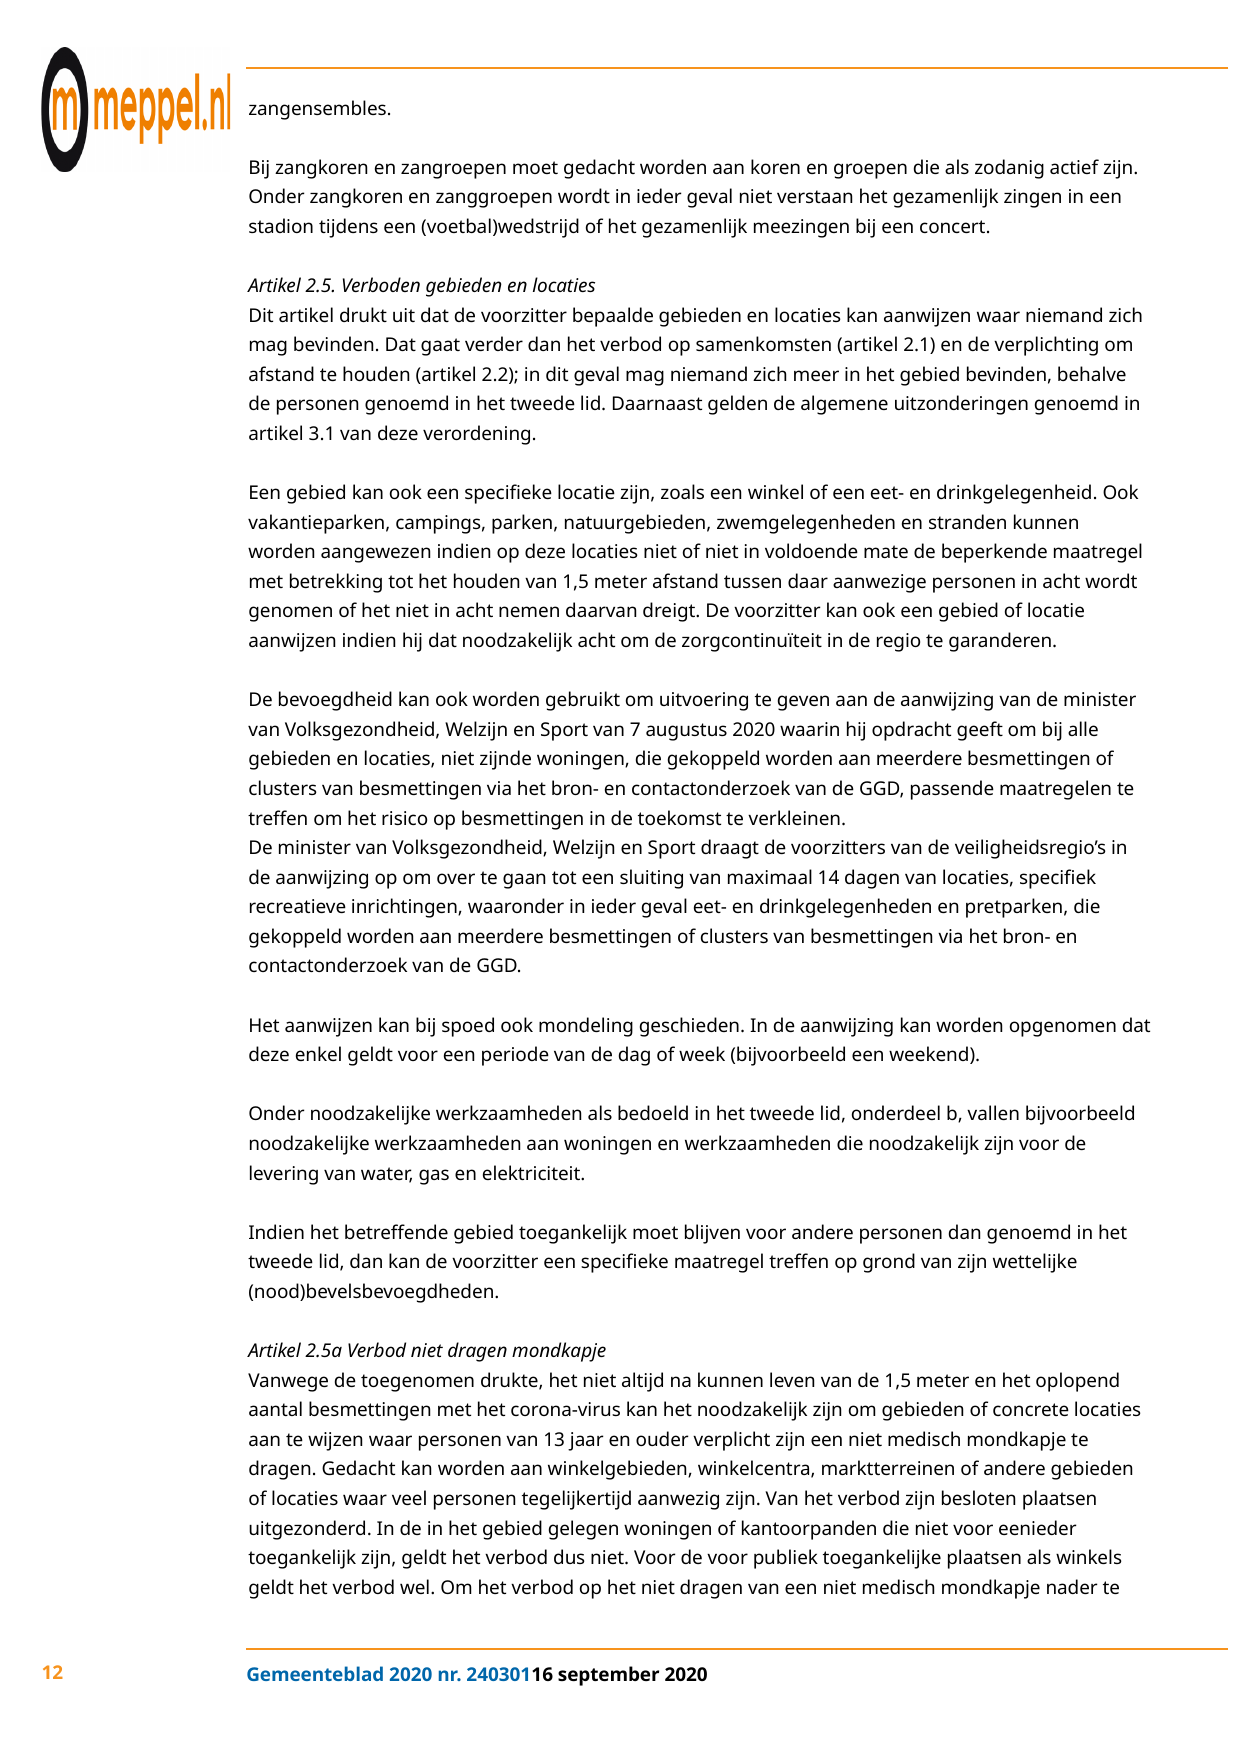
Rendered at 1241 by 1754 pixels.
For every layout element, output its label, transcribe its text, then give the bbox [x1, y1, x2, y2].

text zangensembles. [248, 95, 1152, 121]
text De minister van Volksgezondheid, Welzijn en Sport draagt de voorzitters van de veiligheidsregio’s in de aanwijzing op om over te gaan tot een sluiting van maximaal 14 dagen van locaties, specifiek recreatieve inrichtingen, waaronder in ieder geval eet- en drinkgelegenheden en pretparken, die gekoppeld worden aan meerdere besmettingen of clusters van besmettingen via het bron- en contactonderzoek van de GGD. [248, 834, 1152, 978]
text Het aanwijzen kan bij spoed ook mondeling geschieden. In de aanwijzing kan worden opgenomen dat deze enkel geldt voor een periode van de dag of week (bijvoorbeeld een weekend). [248, 1012, 1152, 1067]
text De bevoegdheid kan ook worden gebruikt om uitvoering te geven aan de aanwijzing van de minister van Volksgezondheid, Welzijn en Sport van 7 augustus 2020 waarin hij opdracht geeft om bij alle gebieden en locaties, niet zijnde woningen, die gekoppeld worden aan meerdere besmettingen of clusters van besmettingen via het bron- en contactonderzoek van de GGD, passende maatregelen te treffen om het risico op besmettingen in de toekomst te verkleinen. [248, 686, 1152, 831]
text Artikel 2.5. Verboden gebieden en locaties [248, 272, 1152, 298]
text Vanwege de toegenomen drukte, het niet altijd na kunnen leven van de 1,5 meter en het oplopend aantal besmettingen met het corona-virus kan het noodzakelijk zijn om gebieden of concrete locaties aan te wijzen waar personen van 13 jaar en ouder verplicht zijn een niet medisch mondkapje te dragen. Gedacht kan worden aan winkelgebieden, winkelcentra, marktterreinen of andere gebieden of locaties waar veel personen tegelijkertijd aanwezig zijn. Van het verbod zijn besloten plaatsen uitgezonderd. In de in het gebied gelegen woningen of kantoorpanden die niet voor eenieder toegankelijk zijn, geldt het verbod dus niet. Voor de voor publiek toegankelijke plaatsen als winkels geldt het verbod wel. Om het verbod op het niet dragen van een niet medisch mondkapje nader te [248, 1367, 1152, 1600]
text Dit artikel drukt uit dat de voorzitter bepaalde gebieden en locaties kan aanwijzen waar niemand zich mag bevinden. Dat gaat verder dan het verbod op samenkomsten (artikel 2.1) en de verplichting om afstand te houden (artikel 2.2); in dit geval mag niemand zich meer in het gebied bevinden, behalve de personen genoemd in het tweede lid. Daarnaast gelden de algemene uitzonderingen genoemd in artikel 3.1 van deze verordening. [248, 302, 1152, 446]
text Artikel 2.5a Verbod niet dragen mondkapje [248, 1337, 1152, 1363]
text Bij zangkoren en zangroepen moet gedacht worden aan koren en groepen die als zodanig actief zijn. Onder zangkoren en zanggroepen wordt in ieder geval niet verstaan het gezamenlijk zingen in een stadion tijdens een (voetbal)wedstrijd of het gezamenlijk meezingen bij een concert. [248, 154, 1152, 239]
text Indien het betreffende gebied toegankelijk moet blijven voor andere personen dan genoemd in het tweede lid, dan kan de voorzitter een specifieke maatregel treffen op grond van zijn wettelijke (nood)bevelsbevoegdheden. [248, 1219, 1152, 1304]
text Een gebied kan ook een specifieke locatie zijn, zoals een winkel of een eet- en drinkgelegenheid. Ook vakantieparken, campings, parken, natuurgebieden, zwemgelegenheden en stranden kunnen worden aangewezen indien op deze locaties niet of niet in voldoende mate de beperkende maatregel met betrekking tot het houden van 1,5 meter afstand tussen daar aanwezige personen in acht wordt genomen of het niet in acht nemen daarvan dreigt. De voorzitter kan ook een gebied of locatie aanwijzen indien hij dat noodzakelijk acht om de zorgcontinuïteit in de regio te garanderen. [248, 479, 1152, 653]
picture [41, 47, 231, 172]
text Onder noodzakelijke werkzaamheden als bedoeld in het tweede lid, onderdeel b, vallen bijvoorbeeld noodzakelijke werkzaamheden aan woningen en werkzaamheden die noodzakelijk zijn voor de levering van water, gas en elektriciteit. [248, 1101, 1152, 1186]
